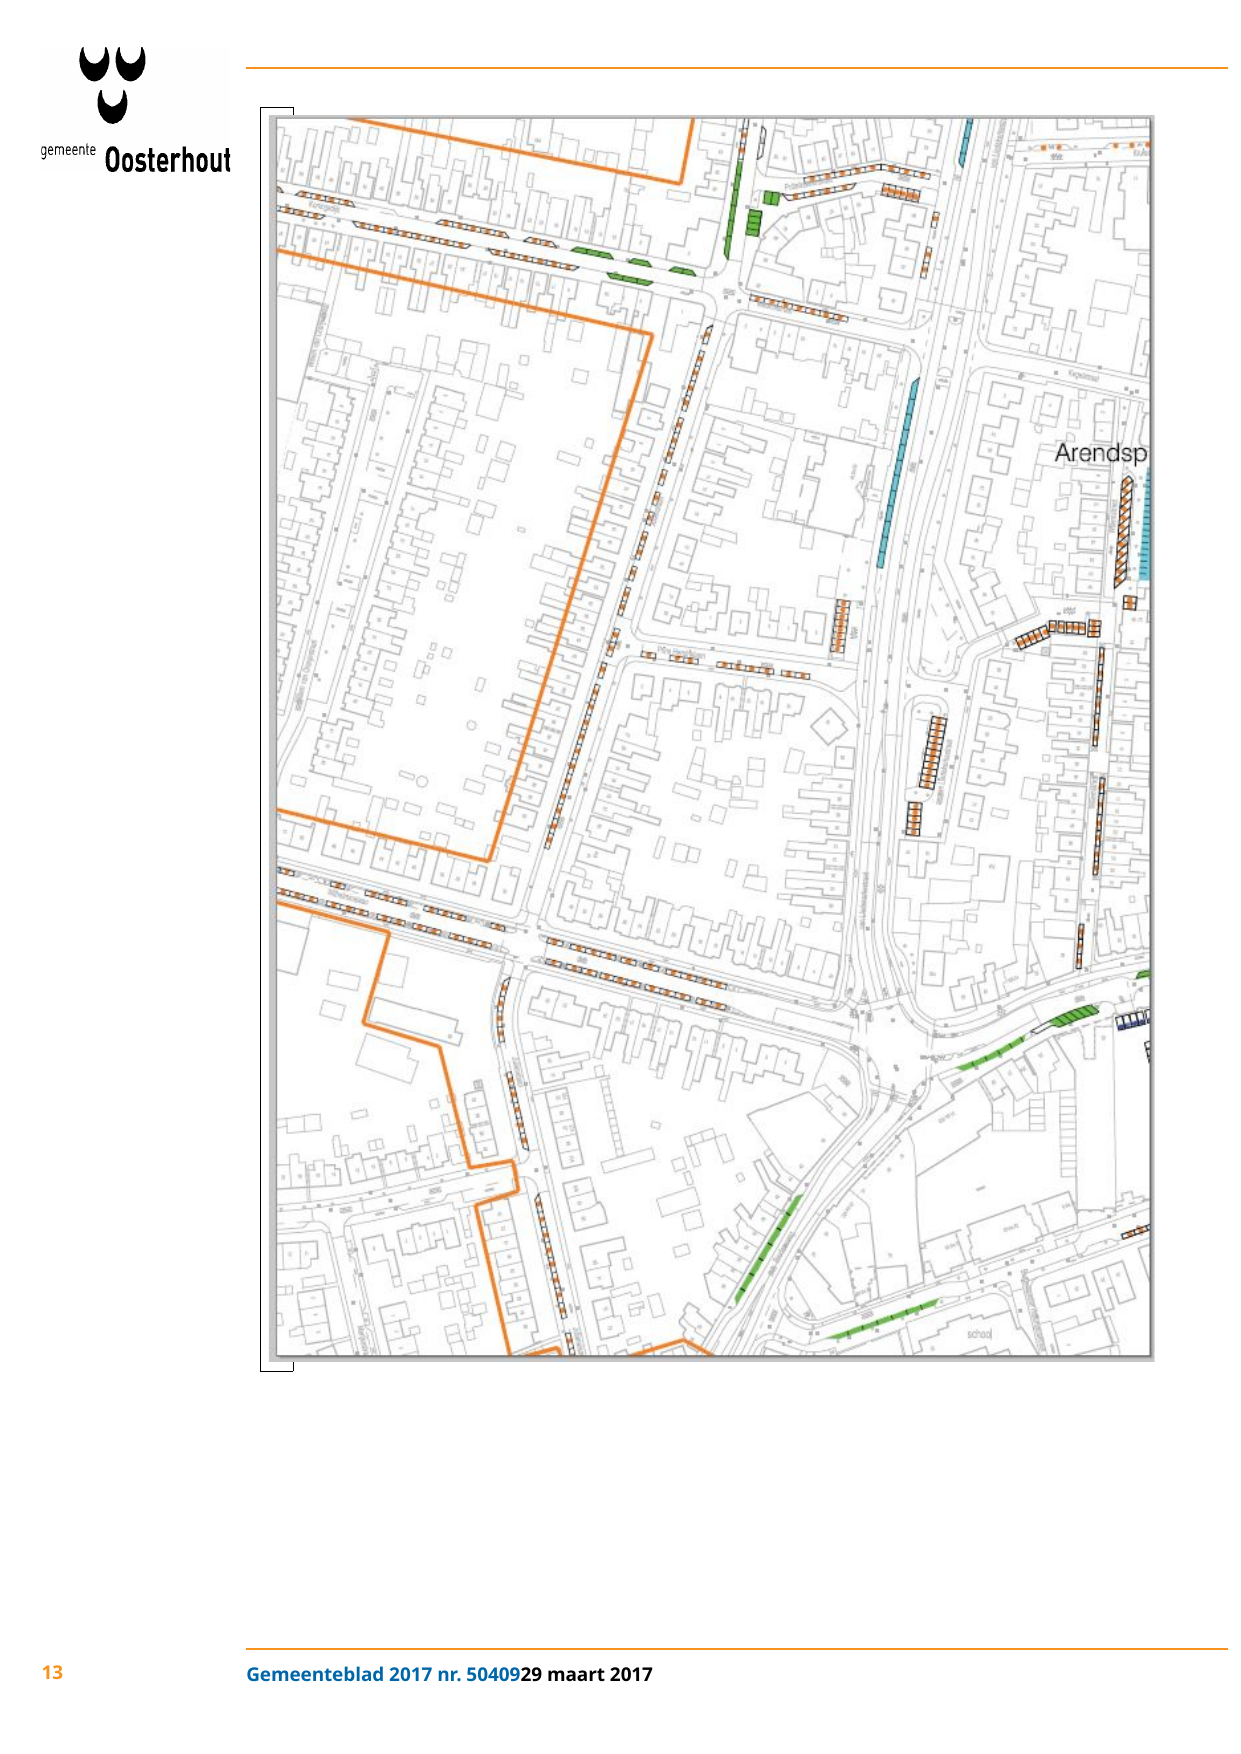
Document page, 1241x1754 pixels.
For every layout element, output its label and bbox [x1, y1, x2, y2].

picture [268, 115, 1155, 1362]
picture [41, 47, 231, 172]
